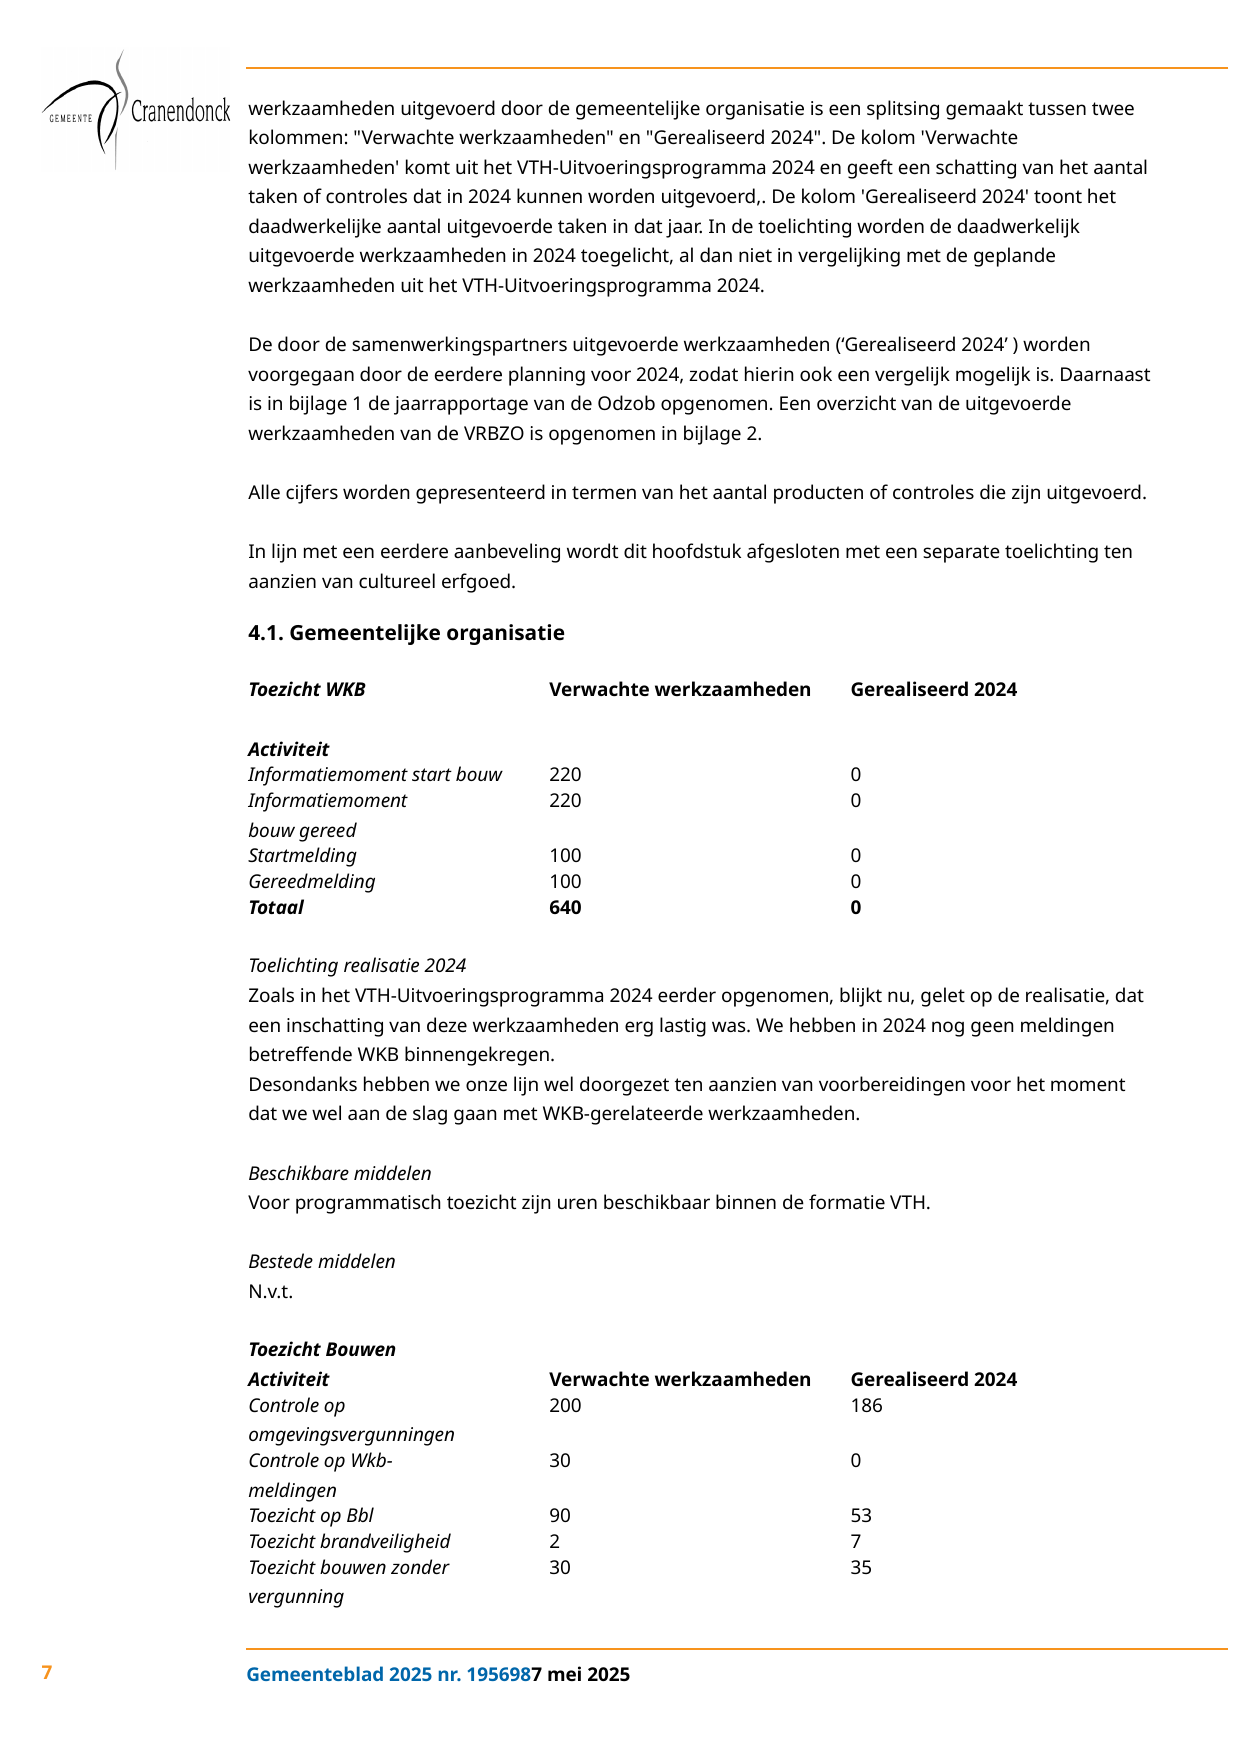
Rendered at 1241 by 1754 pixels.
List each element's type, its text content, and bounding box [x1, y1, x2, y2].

table_cell 53 [850, 1503, 1152, 1528]
table_cell Toezicht bouwen zonder vergunning [248, 1554, 549, 1609]
table_cell Toezicht op Bbl [248, 1503, 549, 1528]
table_cell 2 [549, 1529, 850, 1554]
table_cell 0 [850, 894, 1152, 920]
table_cell Controle op omgevingsvergunningen [248, 1392, 549, 1447]
table_cell 0 [850, 868, 1152, 894]
table_cell Totaal [248, 894, 549, 920]
table_cell 640 [549, 894, 850, 920]
text Toezicht Bouwen [248, 1337, 1152, 1362]
table_cell 30 [549, 1448, 850, 1503]
table_header Verwachte werkzaamheden [549, 677, 850, 762]
table_cell Informatiemoment start bouw [248, 762, 549, 787]
table_cell Informatiemoment bouw gereed [248, 787, 549, 843]
table_cell 35 [850, 1554, 1152, 1609]
table_cell 0 [850, 762, 1152, 787]
table_cell 30 [549, 1554, 850, 1609]
table_cell Controle op Wkb- meldingen [248, 1448, 549, 1503]
text In lijn met een eerdere aanbeveling wordt dit hoofdstuk afgesloten met een separate toelichting ten aanzien van cultureel erfgoed. [248, 538, 1152, 594]
table_cell Toezicht brandveiligheid [248, 1529, 549, 1554]
table_cell 7 [850, 1529, 1152, 1554]
text 4.1. Gemeentelijke organisatie [248, 618, 1152, 647]
table_cell 220 [549, 787, 850, 843]
table_header Gerealiseerd 2024 [850, 677, 1152, 762]
table_header Toezicht WKB Activiteit [248, 677, 549, 762]
table_cell 100 [549, 843, 850, 868]
table_cell 0 [850, 843, 1152, 868]
table_header Activiteit [248, 1366, 549, 1392]
table_cell Startmelding [248, 843, 549, 868]
text Alle cijfers worden gepresenteerd in termen van het aantal producten of controles die zijn uitgevoerd. [248, 479, 1152, 505]
table_cell Gereedmelding [248, 868, 549, 894]
table_cell 220 [549, 762, 850, 787]
picture [41, 47, 231, 172]
table_cell 200 [549, 1392, 850, 1447]
table_cell 0 [850, 1448, 1152, 1503]
table_cell 90 [549, 1503, 850, 1528]
table_cell 186 [850, 1392, 1152, 1447]
table_cell 100 [549, 868, 850, 894]
table_cell 0 [850, 787, 1152, 843]
table_header Verwachte werkzaamheden [549, 1366, 850, 1392]
text werkzaamheden uitgevoerd door de gemeentelijke organisatie is een splitsing gemaakt tussen twee kolommen: "Verwachte werkzaamheden" en "Gerealiseerd 2024". De kolom 'Verwachte werkzaamheden' komt uit het VTH-Uitvoeringsprogramma 2024 en geeft een schatting van het aantal taken of controles dat in 2024 kunnen worden uitgevoerd,. De kolom 'Gerealiseerd 2024' toont het daadwerkelijke aantal uitgevoerde taken in dat jaar. In de toelichting worden de daadwerkelijk uitgevoerde werkzaamheden in 2024 toegelicht, al dan niet in vergelijking met de geplande werkzaamheden uit het VTH-Uitvoeringsprogramma 2024. [248, 95, 1152, 298]
table_header Gerealiseerd 2024 [850, 1366, 1152, 1392]
text De door de samenwerkingspartners uitgevoerde werkzaamheden (‘Gerealiseerd 2024’ ) worden voorgegaan door de eerdere planning voor 2024, zodat hierin ook een vergelijk mogelijk is. Daarnaast is in bijlage 1 de jaarrapportage van de Odzob opgenomen. Een overzicht van de uitgevoerde werkzaamheden van de VRBZO is opgenomen in bijlage 2. [248, 331, 1152, 446]
table_header Toelichting realisatie 2024 Zoals in het VTH-Uitvoeringsprogramma 2024 eerder opgenomen, blijkt nu, gelet op de realisatie, dat een inschatting van deze werkzaamheden erg lastig was. We hebben in 2024 nog geen meldingen betreffende WKB binnengekregen. Desondanks hebben we onze lijn wel doorgezet ten aanzien van voorbereidingen voor het moment dat we wel aan de slag gaan met WKB-gerelateerde werkzaamheden. Beschikbare middelen Voor programmatisch toezicht zijn uren beschikbaar binnen de formatie VTH. Bestede middelen N.v.t. [248, 953, 1152, 1304]
